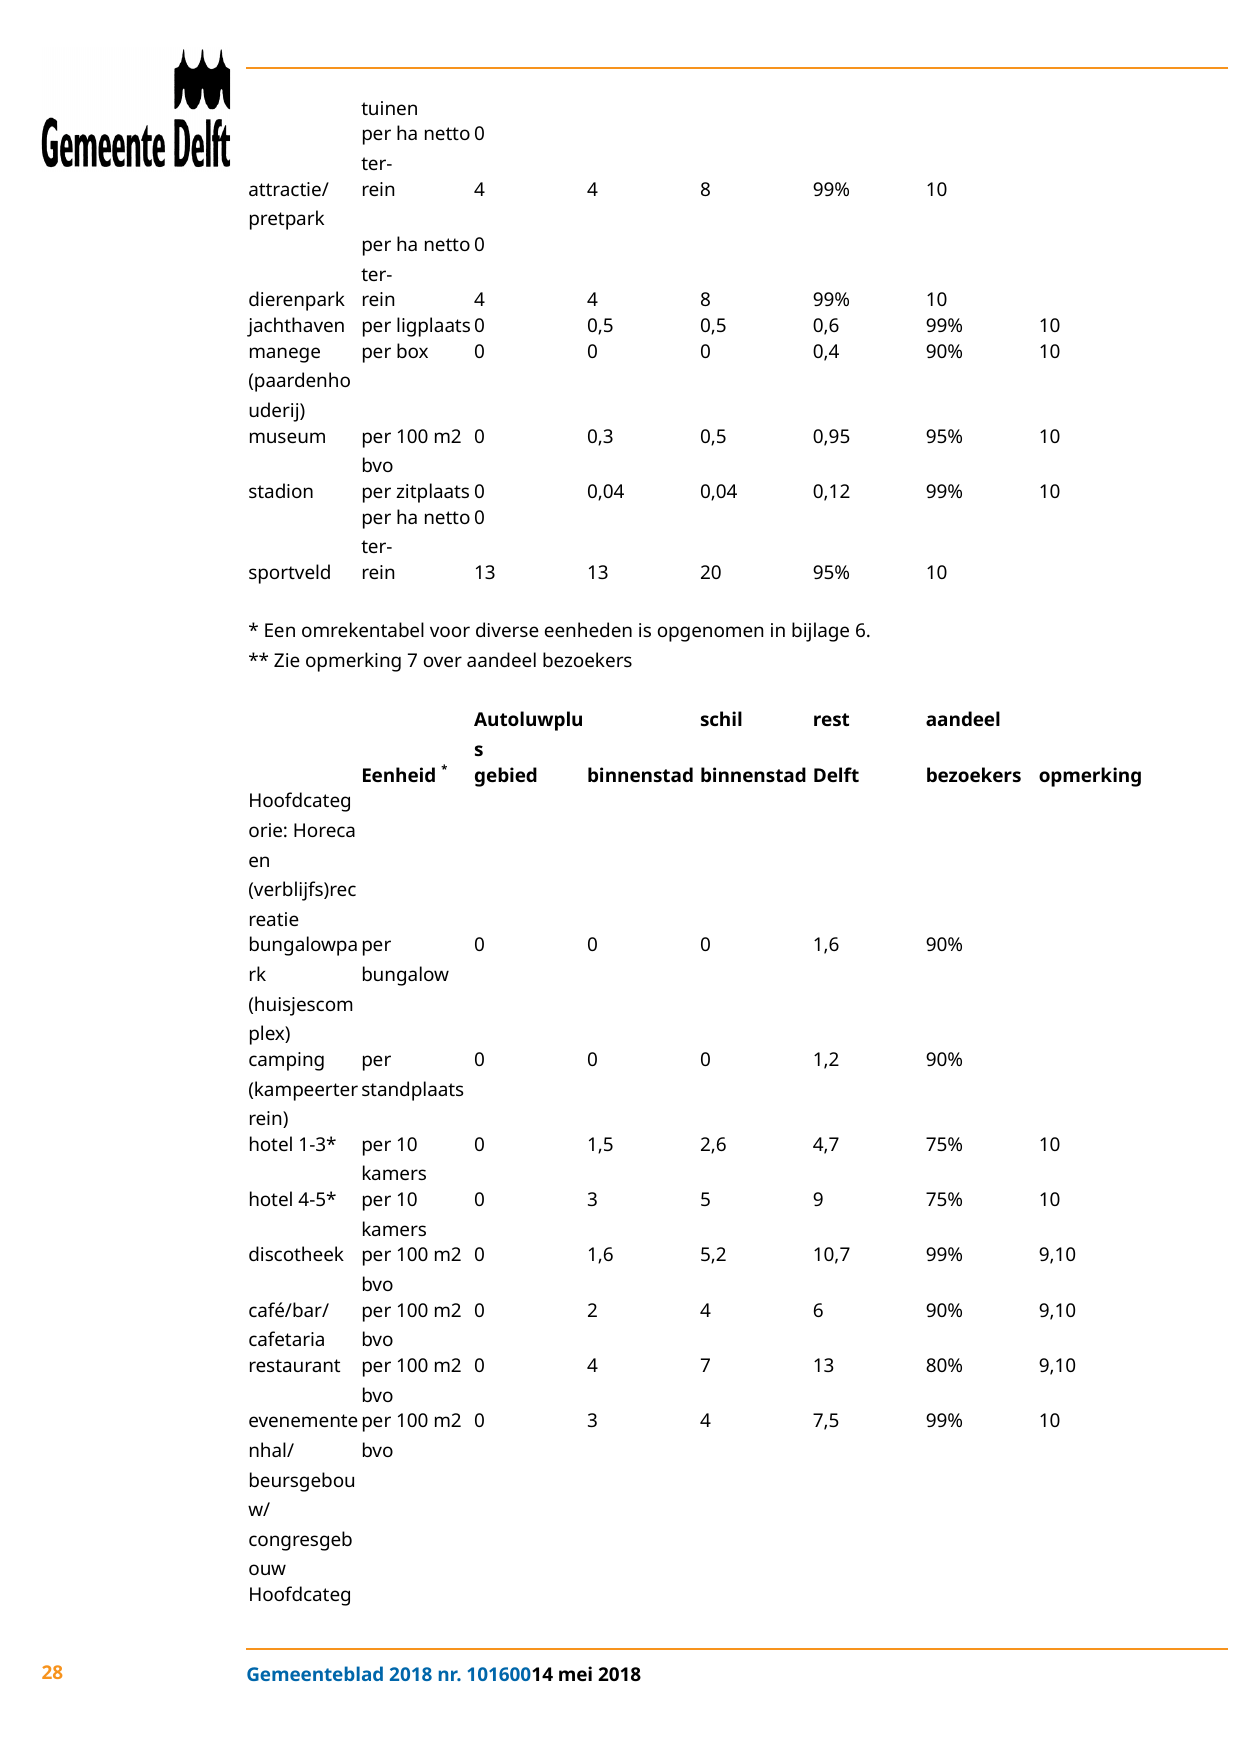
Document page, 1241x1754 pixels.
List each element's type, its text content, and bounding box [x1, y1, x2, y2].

table_cell 0 [474, 504, 587, 559]
table_cell 4 [474, 176, 587, 231]
table_cell [700, 504, 813, 559]
table_cell 10 [1039, 338, 1152, 423]
table_cell 0 [474, 1297, 587, 1352]
table_cell [587, 121, 700, 176]
table_cell [700, 788, 813, 932]
table_cell 0 [474, 121, 587, 176]
table_cell 10 [926, 176, 1038, 231]
picture [41, 47, 231, 172]
table_cell [248, 95, 361, 121]
table_cell 4 [587, 286, 700, 312]
table_cell 8 [700, 176, 813, 231]
table_cell per 100 m2 bvo [361, 423, 474, 478]
table_cell [1039, 1046, 1152, 1131]
table_cell 8 [700, 286, 813, 312]
table_cell per zitplaats [361, 478, 474, 504]
table_cell 90% [926, 1297, 1038, 1352]
table_cell 20 [700, 559, 813, 585]
table_cell per 100 m2 bvo [361, 1242, 474, 1297]
table_cell [474, 1581, 587, 1607]
table_cell 10,7 [813, 1242, 926, 1297]
table_cell 4 [474, 286, 587, 312]
table_cell [361, 788, 474, 932]
table_cell 9 [813, 1186, 926, 1242]
table_cell [1039, 932, 1152, 1046]
table_cell 0 [474, 478, 587, 504]
table_cell 90% [926, 1046, 1038, 1131]
table_cell 2,6 [700, 1131, 813, 1186]
table_cell rein [361, 559, 474, 585]
table_cell 1,6 [587, 1242, 700, 1297]
table_cell 5 [700, 1186, 813, 1242]
table_cell museum [248, 423, 361, 478]
table_cell per bungalow [361, 932, 474, 1046]
table_cell 0 [474, 1242, 587, 1297]
table_cell evenementenhal/beursgebouw/congresgebouw [248, 1408, 361, 1581]
table_cell 0 [474, 1352, 587, 1408]
table_cell 0,4 [813, 338, 926, 423]
table_header [361, 707, 474, 762]
table_cell 99% [926, 478, 1038, 504]
table_header [1039, 707, 1152, 762]
table_cell per ha netto ter- [361, 121, 474, 176]
table_cell Eenheid * [361, 762, 474, 788]
table_cell 10 [1039, 312, 1152, 338]
table_cell 13 [587, 559, 700, 585]
table_cell 0 [474, 312, 587, 338]
table_cell gebied [474, 762, 587, 788]
table_cell 3 [587, 1186, 700, 1242]
table_cell 99% [926, 312, 1038, 338]
table_cell 95% [813, 559, 926, 585]
table_cell 3 [587, 1408, 700, 1581]
table_cell 4 [587, 1352, 700, 1408]
table_cell camping (kampeerterrein) [248, 1046, 361, 1131]
table_cell tuinen [361, 95, 474, 121]
table_cell per ha netto ter- [361, 504, 474, 559]
table_cell [700, 1581, 813, 1607]
table_cell Delft [813, 762, 926, 788]
table_cell 0,04 [700, 478, 813, 504]
table_cell [813, 788, 926, 932]
table_cell Hoofdcategorie: Horeca en (verblijfs)recreatie [248, 788, 361, 932]
table_cell [361, 1581, 474, 1607]
table_header Autoluwplus [474, 707, 587, 762]
text * Een omrekentabel voor diverse eenheden is opgenomen in bijlage 6. [248, 618, 1152, 643]
table_cell 0 [474, 1186, 587, 1242]
table_cell [926, 788, 1038, 932]
table_cell [926, 121, 1038, 176]
table_cell 0,12 [813, 478, 926, 504]
table_cell [1039, 95, 1152, 121]
table_cell 10 [926, 286, 1038, 312]
table_cell [813, 504, 926, 559]
table_cell Hoofdcateg [248, 1581, 361, 1607]
table_cell 0,3 [587, 423, 700, 478]
table_cell 6 [813, 1297, 926, 1352]
table_cell 1,2 [813, 1046, 926, 1131]
table_cell 0 [474, 231, 587, 286]
table_cell 99% [926, 1408, 1038, 1581]
table_cell 0,5 [587, 312, 700, 338]
table_cell rein [361, 286, 474, 312]
table_cell per ligplaats [361, 312, 474, 338]
table_cell [813, 231, 926, 286]
table_cell 5,2 [700, 1242, 813, 1297]
table_cell 7 [700, 1352, 813, 1408]
table_cell 0 [587, 932, 700, 1046]
table_cell attractie/pretpark [248, 176, 361, 231]
table_cell [700, 95, 813, 121]
table_cell dierenpark [248, 286, 361, 312]
table_cell 90% [926, 338, 1038, 423]
table_cell per 100 m2 bvo [361, 1297, 474, 1352]
table_cell [248, 762, 361, 788]
table_cell [1039, 559, 1152, 585]
table_cell 9,10 [1039, 1242, 1152, 1297]
table_header schil [700, 707, 813, 762]
table_cell 13 [474, 559, 587, 585]
table_cell 10 [1039, 478, 1152, 504]
table_cell 0 [474, 1131, 587, 1186]
table_cell 4 [700, 1408, 813, 1581]
table_cell 2 [587, 1297, 700, 1352]
table_cell 4 [700, 1297, 813, 1352]
table_cell [1039, 504, 1152, 559]
table_cell rein [361, 176, 474, 231]
table_cell 0 [700, 932, 813, 1046]
table_cell per box [361, 338, 474, 423]
table_cell 0 [700, 1046, 813, 1131]
table_cell [587, 231, 700, 286]
table_cell [587, 788, 700, 932]
table_cell [1039, 121, 1152, 176]
table_cell [248, 504, 361, 559]
table_cell 10 [926, 559, 1038, 585]
table_cell per 100 m2 bvo [361, 1352, 474, 1408]
table_cell 0,5 [700, 312, 813, 338]
table_cell restaurant [248, 1352, 361, 1408]
table_cell discotheek [248, 1242, 361, 1297]
table_cell sportveld [248, 559, 361, 585]
table_header aandeel [926, 707, 1038, 762]
table_cell [1039, 286, 1152, 312]
table_cell per 10 kamers [361, 1131, 474, 1186]
table_cell [1039, 1581, 1152, 1607]
table_cell [1039, 231, 1152, 286]
table_cell [248, 231, 361, 286]
table_cell 1,6 [813, 932, 926, 1046]
table_cell 75% [926, 1186, 1038, 1242]
table_cell opmerking [1039, 762, 1152, 788]
table_cell 10 [1039, 1186, 1152, 1242]
table_cell [474, 95, 587, 121]
table_header [587, 707, 700, 762]
table_cell 75% [926, 1131, 1038, 1186]
table_cell [926, 231, 1038, 286]
table_cell hotel 4-5* [248, 1186, 361, 1242]
text ** Zie opmerking 7 over aandeel bezoekers [248, 647, 1152, 673]
table_cell [926, 504, 1038, 559]
table_cell 90% [926, 932, 1038, 1046]
table_cell [813, 1581, 926, 1607]
table_cell [926, 1581, 1038, 1607]
table_cell 0 [474, 338, 587, 423]
table_cell per ha netto ter- [361, 231, 474, 286]
table_cell 9,10 [1039, 1297, 1152, 1352]
table_cell [813, 95, 926, 121]
table_cell [587, 504, 700, 559]
table_cell café/bar/cafetaria [248, 1297, 361, 1352]
table_cell 4,7 [813, 1131, 926, 1186]
table_cell 99% [926, 1242, 1038, 1297]
table_cell per 10 kamers [361, 1186, 474, 1242]
table_cell 0 [474, 1046, 587, 1131]
table_cell binnenstad [700, 762, 813, 788]
table_cell 7,5 [813, 1408, 926, 1581]
table_cell hotel 1-3* [248, 1131, 361, 1186]
table_cell 10 [1039, 423, 1152, 478]
table_cell binnenstad [587, 762, 700, 788]
table_cell [1039, 176, 1152, 231]
table_cell [474, 788, 587, 932]
table_cell bungalowpark (huisjescomplex) [248, 932, 361, 1046]
table_cell [1039, 788, 1152, 932]
table_cell 99% [813, 286, 926, 312]
table_header rest [813, 707, 926, 762]
table_cell 0,04 [587, 478, 700, 504]
table_cell 1,5 [587, 1131, 700, 1186]
table_cell [813, 121, 926, 176]
table_cell 80% [926, 1352, 1038, 1408]
table_cell [587, 1581, 700, 1607]
table_cell 9,10 [1039, 1352, 1152, 1408]
table_cell 0 [700, 338, 813, 423]
table_cell stadion [248, 478, 361, 504]
table_cell 0 [474, 423, 587, 478]
table_cell 95% [926, 423, 1038, 478]
table_cell 10 [1039, 1131, 1152, 1186]
table_cell jachthaven [248, 312, 361, 338]
table_cell 10 [1039, 1408, 1152, 1581]
table_cell [587, 95, 700, 121]
table_cell bezoekers [926, 762, 1038, 788]
table_cell manege (paardenhouderij) [248, 338, 361, 423]
table_cell 0 [587, 338, 700, 423]
table_cell per standplaats [361, 1046, 474, 1131]
table_cell per 100 m2 bvo [361, 1408, 474, 1581]
table_cell 99% [813, 176, 926, 231]
table_cell 0 [587, 1046, 700, 1131]
table_cell [926, 95, 1038, 121]
table_cell 0 [474, 1408, 587, 1581]
table_header [248, 707, 361, 762]
table_cell 13 [813, 1352, 926, 1408]
table_cell [700, 231, 813, 286]
table_cell [248, 121, 361, 176]
table_cell 0 [474, 932, 587, 1046]
table_cell 4 [587, 176, 700, 231]
table_cell 0,5 [700, 423, 813, 478]
table_cell 0,95 [813, 423, 926, 478]
table_cell 0,6 [813, 312, 926, 338]
table_cell [700, 121, 813, 176]
